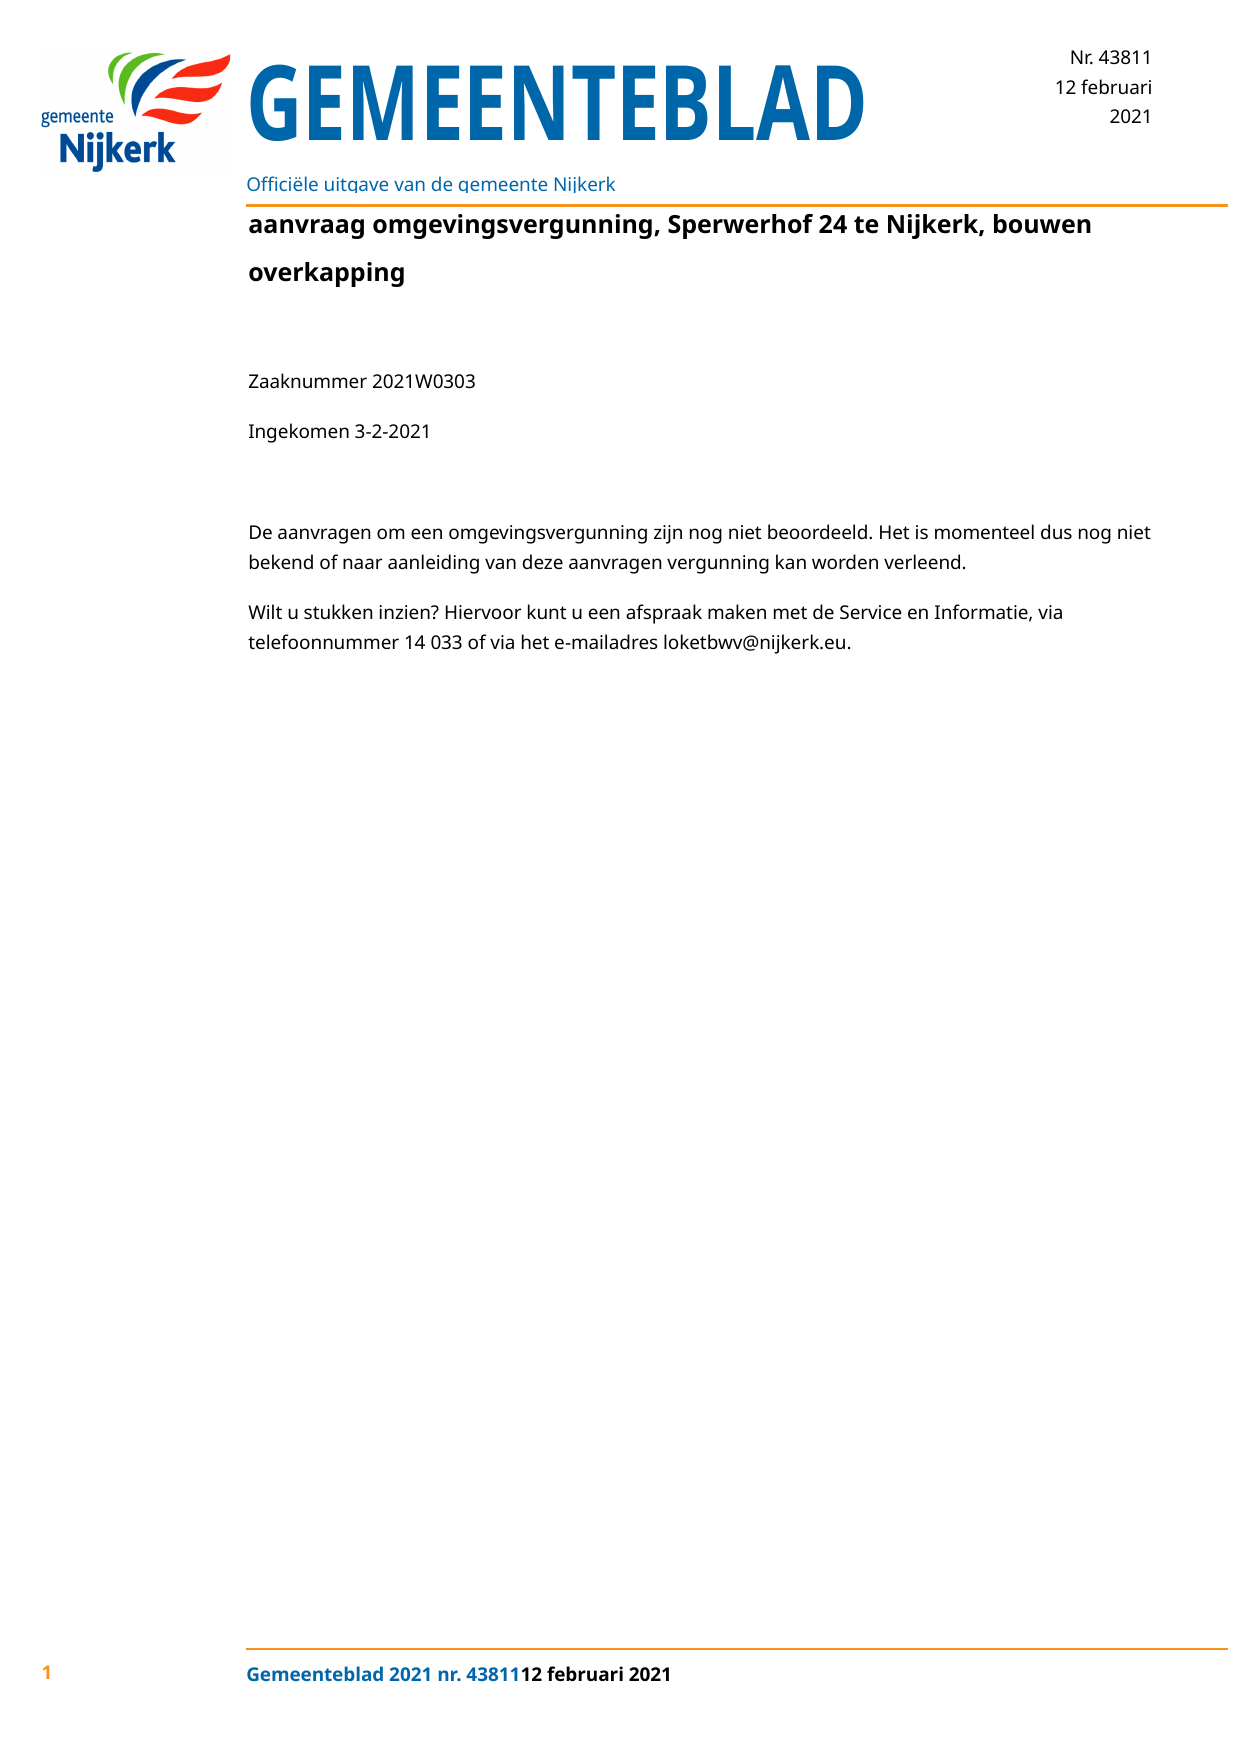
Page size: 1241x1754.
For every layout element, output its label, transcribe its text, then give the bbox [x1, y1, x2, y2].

text Wilt u stukken inzien? Hiervoor kunt u een afspraak maken met de Service en Informatie, via telefoonnummer 14 033 of via het e-mailadres loketbwv@nijkerk.eu. [248, 599, 1152, 655]
text aanvraag omgevingsvergunning, Sperwerhof 24 te Nijkerk, bouwen overkapping [248, 207, 1152, 288]
text De aanvragen om een omgevingsvergunning zijn nog niet beoordeeld. Het is momenteel dus nog niet bekend of naar aanleiding van deze aanvragen vergunning kan worden verleend. [248, 519, 1152, 575]
text Zaaknummer 2021W0303 [248, 368, 1152, 394]
text Ingekomen 3-2-2021 [248, 419, 1152, 444]
picture [41, 47, 231, 172]
